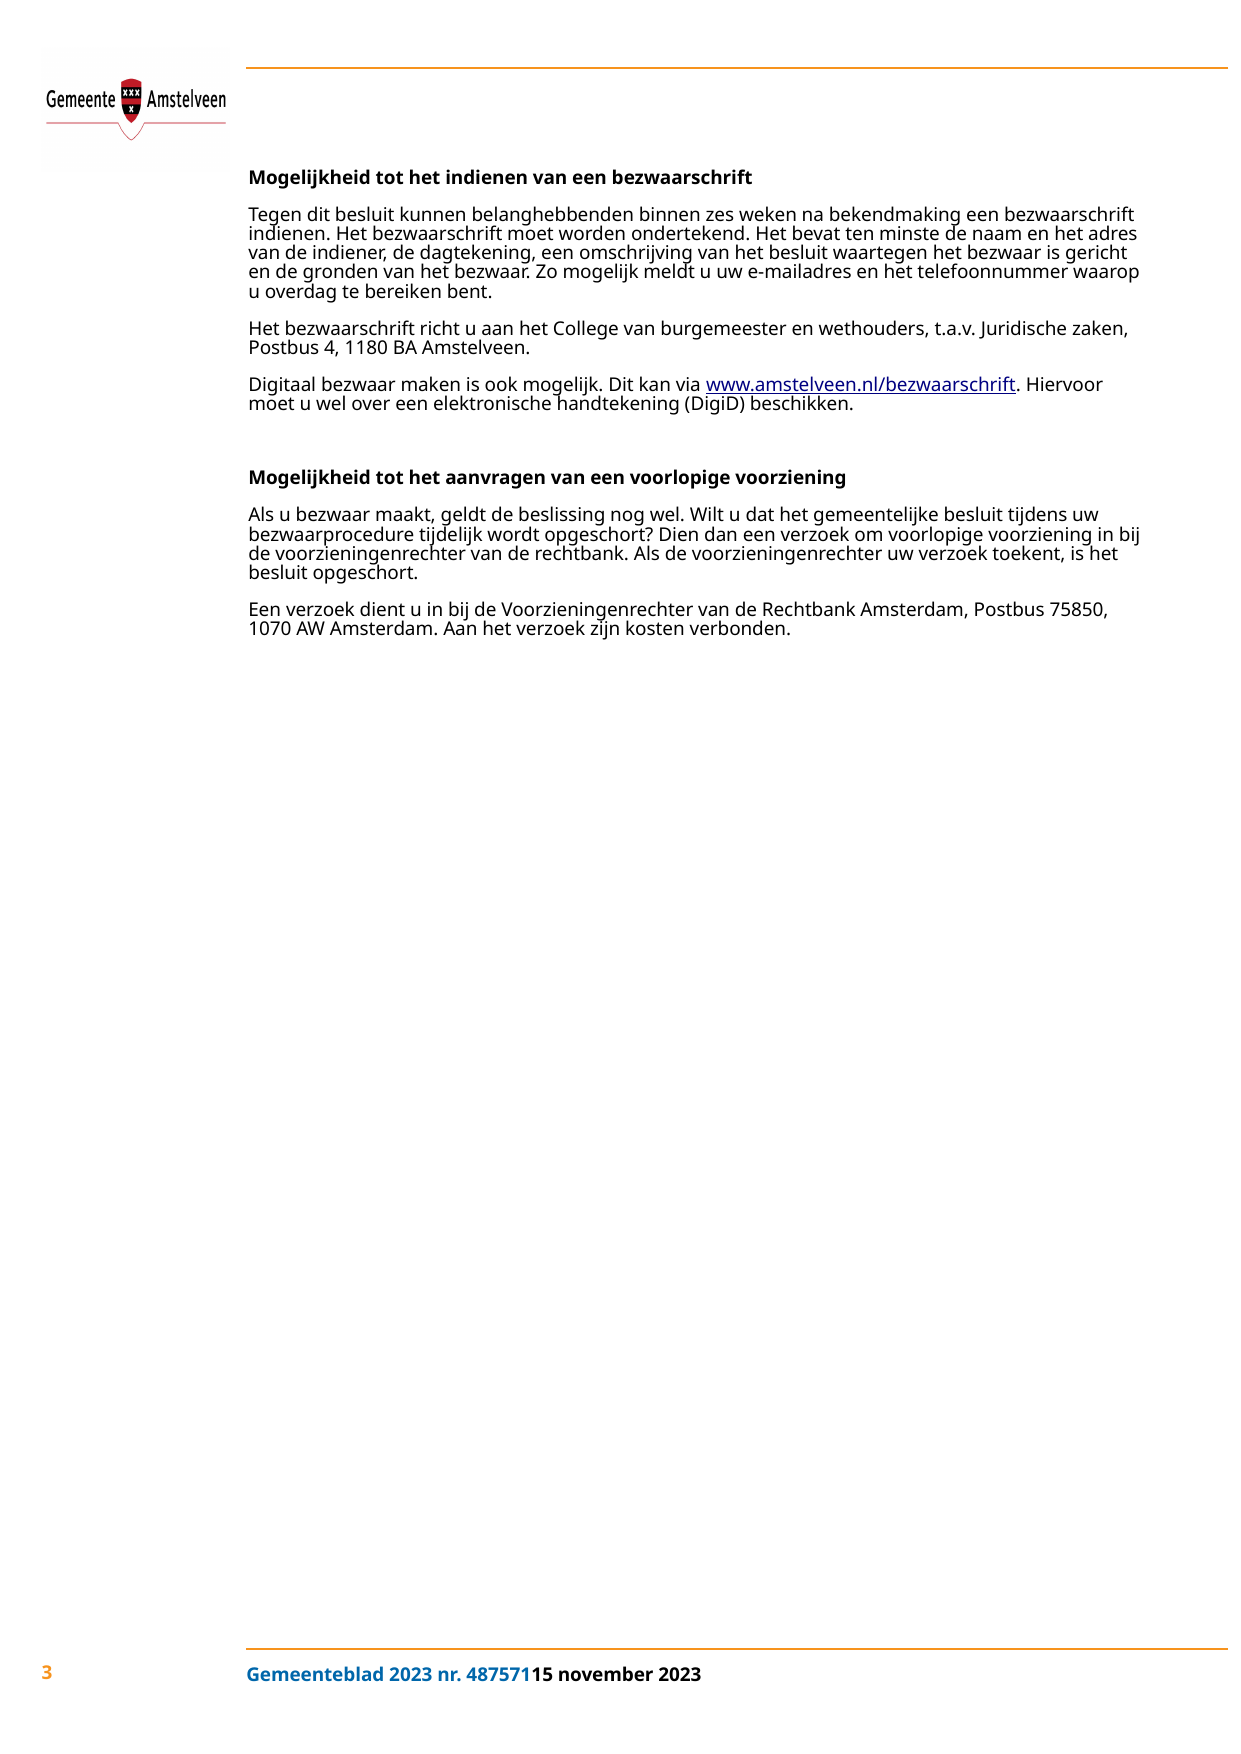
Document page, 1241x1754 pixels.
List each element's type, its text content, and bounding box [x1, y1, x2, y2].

text Mogelijkheid tot het indienen van een bezwaarschrift [248, 169, 1152, 188]
text Een verzoek dient u in bij de Voorzieningenrechter van de Rechtbank Amsterdam, Postbus 75850, 1070 AW Amsterdam. Aan het verzoek zijn kosten verbonden. [248, 601, 1152, 639]
text Als u bezwaar maakt, geldt de beslissing nog wel. Wilt u dat het gemeentelijke besluit tijdens uw bezwaarprocedure tijdelijk wordt opgeschort? Dien dan een verzoek om voorlopige voorziening in bij de voorzieningenrechter van de rechtbank. Als de voorzieningenrechter uw verzoek toekent, is het besluit opgeschort. [248, 506, 1152, 583]
text Mogelijkheid tot het aanvragen van een voorlopige voorziening [248, 469, 1152, 488]
text Digitaal bezwaar maken is ook mogelijk. Dit kan via www.amstelveen.nl/bezwaarschrift. Hiervoor moet u wel over een elektronische handtekening (DigiD) beschikken. [248, 376, 1152, 414]
text Tegen dit besluit kunnen belanghebbenden binnen zes weken na bekendmaking een bezwaarschrift indienen. Het bezwaarschrift moet worden ondertekend. Het bevat ten minste de naam en het adres van de indiener, de dagtekening, een omschrijving van het besluit waartegen het bezwaar is gericht en de gronden van het bezwaar. Zo mogelijk meldt u uw e-mailadres en het telefoonnummer waarop u overdag te bereiken bent. [248, 206, 1152, 302]
picture [41, 47, 231, 172]
text Het bezwaarschrift richt u aan het College van burgemeester en wethouders, t.a.v. Juridische zaken, Postbus 4, 1180 BA Amstelveen. [248, 320, 1152, 358]
